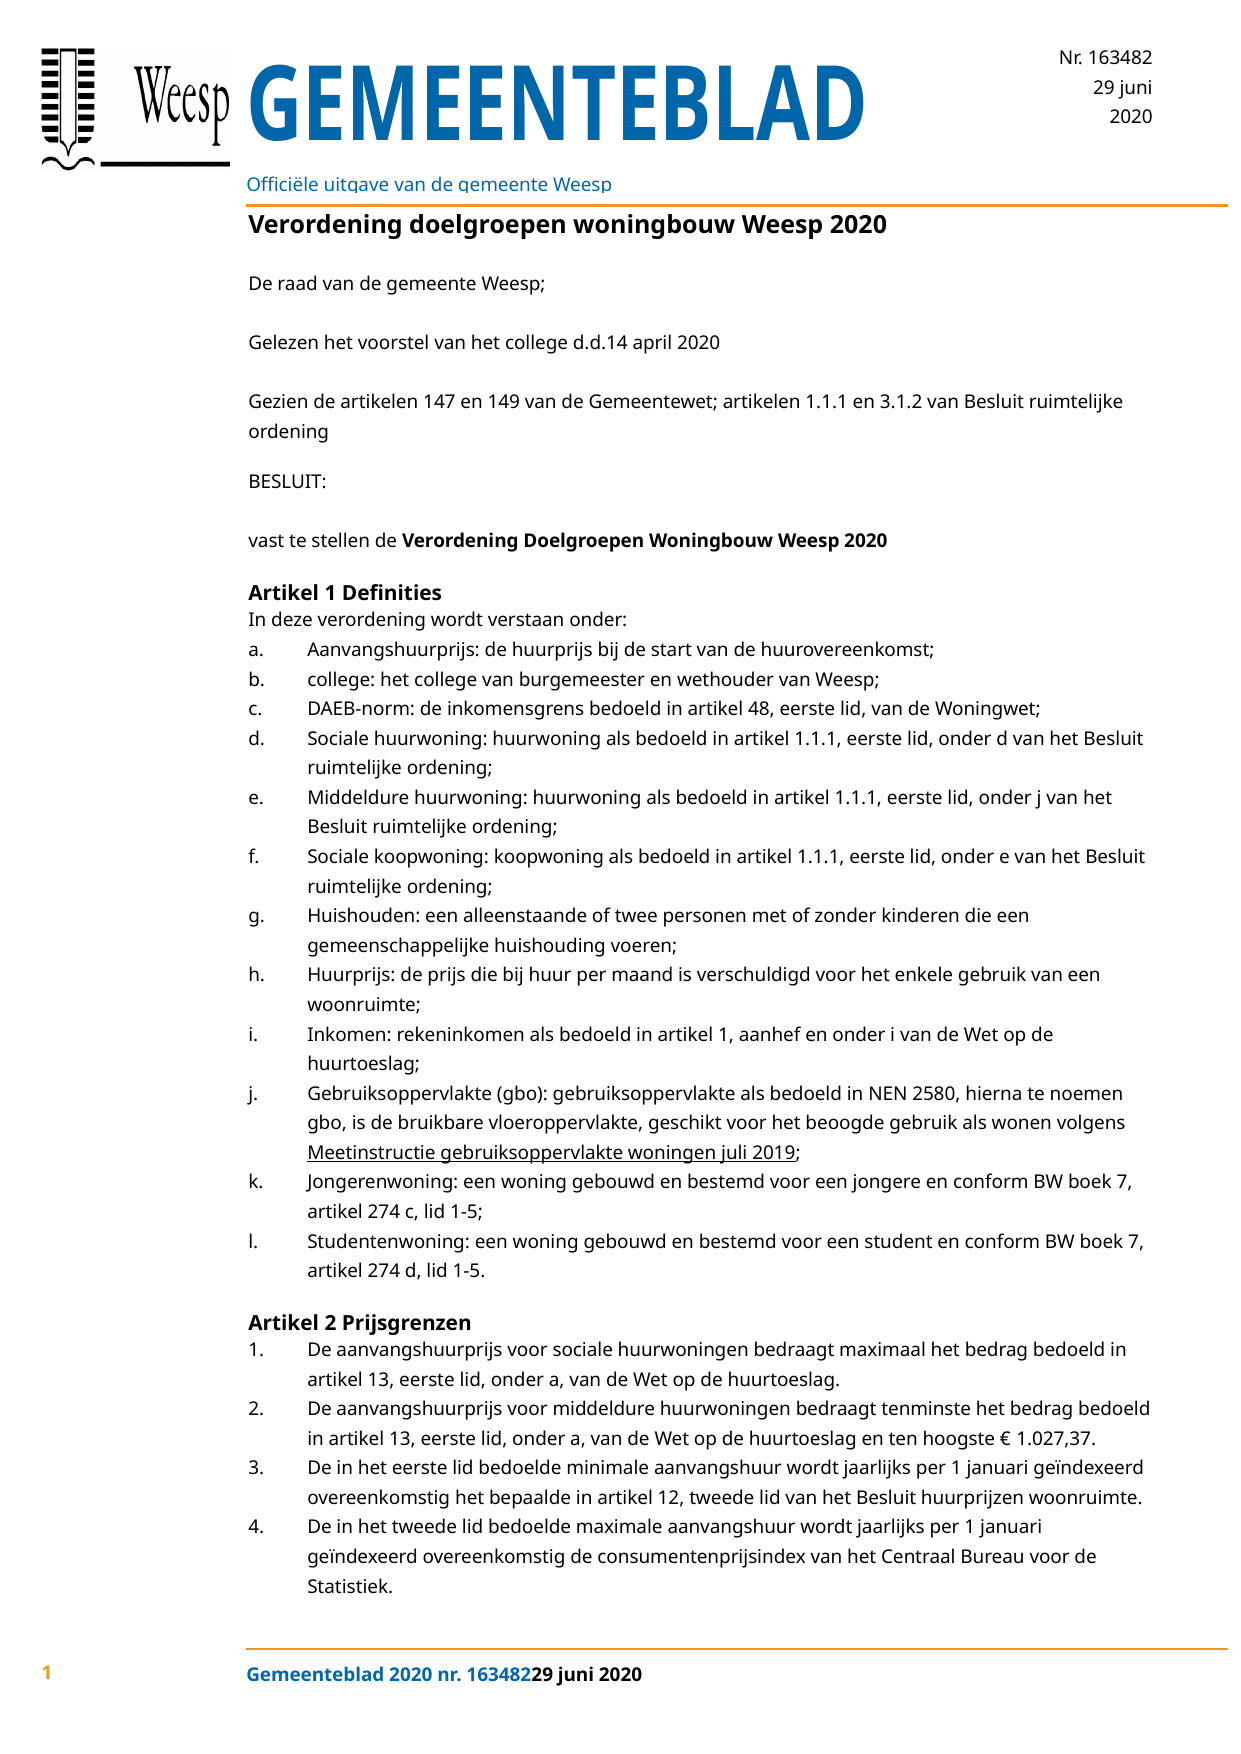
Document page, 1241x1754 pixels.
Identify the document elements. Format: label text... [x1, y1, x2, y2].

text BESLUIT: [248, 468, 1152, 494]
picture [41, 47, 231, 172]
list Huurprijs: de prijs die bij huur per maand is verschuldigd voor het enkele gebruik van een woonruimte; [248, 962, 1152, 1017]
text Verordening doelgroepen woningbouw Weesp 2020 [248, 207, 1152, 241]
list Sociale huurwoning: huurwoning als bedoeld in artikel 1.1.1, eerste lid, onder d van het Besluit ruimtelijke ordening; [248, 725, 1152, 780]
text Artikel 1 Definities [248, 578, 1152, 607]
text Gelezen het voorstel van het college d.d.14 april 2020 [248, 329, 1152, 355]
text Gezien de artikelen 147 en 149 van de Gemeentewet; artikelen 1.1.1 en 3.1.2 van Besluit ruimtelijke ordening [248, 389, 1152, 444]
list Inkomen: rekeninkomen als bedoeld in artikel 1, aanhef en onder i van de Wet op de huurtoeslag; [248, 1021, 1152, 1076]
text De raad van de gemeente Weesp; [248, 270, 1152, 296]
text In deze verordening wordt verstaan onder: [248, 607, 1152, 632]
list Middeldure huurwoning: huurwoning als bedoeld in artikel 1.1.1, eerste lid, onder j van het Besluit ruimtelijke ordening; [248, 784, 1152, 839]
list Jongerenwoning: een woning gebouwd en bestemd voor een jongere en conform BW boek 7, artikel 274 c, lid 1-5; [248, 1169, 1152, 1224]
list De in het tweede lid bedoelde maximale aanvangshuur wordt jaarlijks per 1 januari geïndexeerd overeenkomstig de consumentenprijsindex van het Centraal Bureau voor de Statis­tiek. [248, 1514, 1152, 1599]
list Aanvangshuurprijs: de huurprijs bij de start van de huurovereenkomst; [248, 636, 1152, 662]
list De aanvangshuurprijs voor sociale huurwoningen bedraagt maximaal het bedrag bedoeld in artikel 13, eerste lid, onder a, van de Wet op de huurtoeslag. [248, 1336, 1152, 1392]
list DAEB-norm: de inkomensgrens bedoeld in artikel 48, eerste lid, van de Woningwet; [248, 695, 1152, 721]
list Studentenwoning: een woning gebouwd en bestemd voor een student en conform BW boek 7, artikel 274 d, lid 1-5. [248, 1228, 1152, 1283]
text Artikel 2 Prijsgrenzen [248, 1308, 1152, 1336]
list Gebruiksoppervlakte (gbo): gebruiksoppervlakte als bedoeld in NEN 2580, hierna te noemen gbo, is de bruikbare vloeroppervlakte, geschikt voor het beoogde gebruik als wonen volgens Meetinstructie gebruiksoppervlakte woningen juli 2019; [248, 1080, 1152, 1165]
list college: het college van burgemeester en wethouder van Weesp; [248, 666, 1152, 691]
list Huishouden: een alleenstaande of twee personen met of zonder kinderen die een gemeenschappelijke huishouding voeren; [248, 902, 1152, 958]
list Sociale koopwoning: koopwoning als bedoeld in artikel 1.1.1, eerste lid, onder e van het Besluit ruimtelijke ordening; [248, 843, 1152, 898]
list De aanvangshuurprijs voor middeldure huurwoningen bedraagt tenminste het bedrag bedoeld in artikel 13, eerste lid, onder a, van de Wet op de huurtoeslag en ten hoogste € 1.027,37. [248, 1395, 1152, 1451]
list De in het eerste lid bedoelde minimale aanvangshuur wordt jaarlijks per 1 januari geïndexeerd overeenkomstig het bepaalde in artikel 12, tweede lid van het Besluit huurprijzen woonruimte. [248, 1454, 1152, 1510]
text vast te stellen de Verordening Doelgroepen Woningbouw Weesp 2020 [248, 528, 1152, 553]
